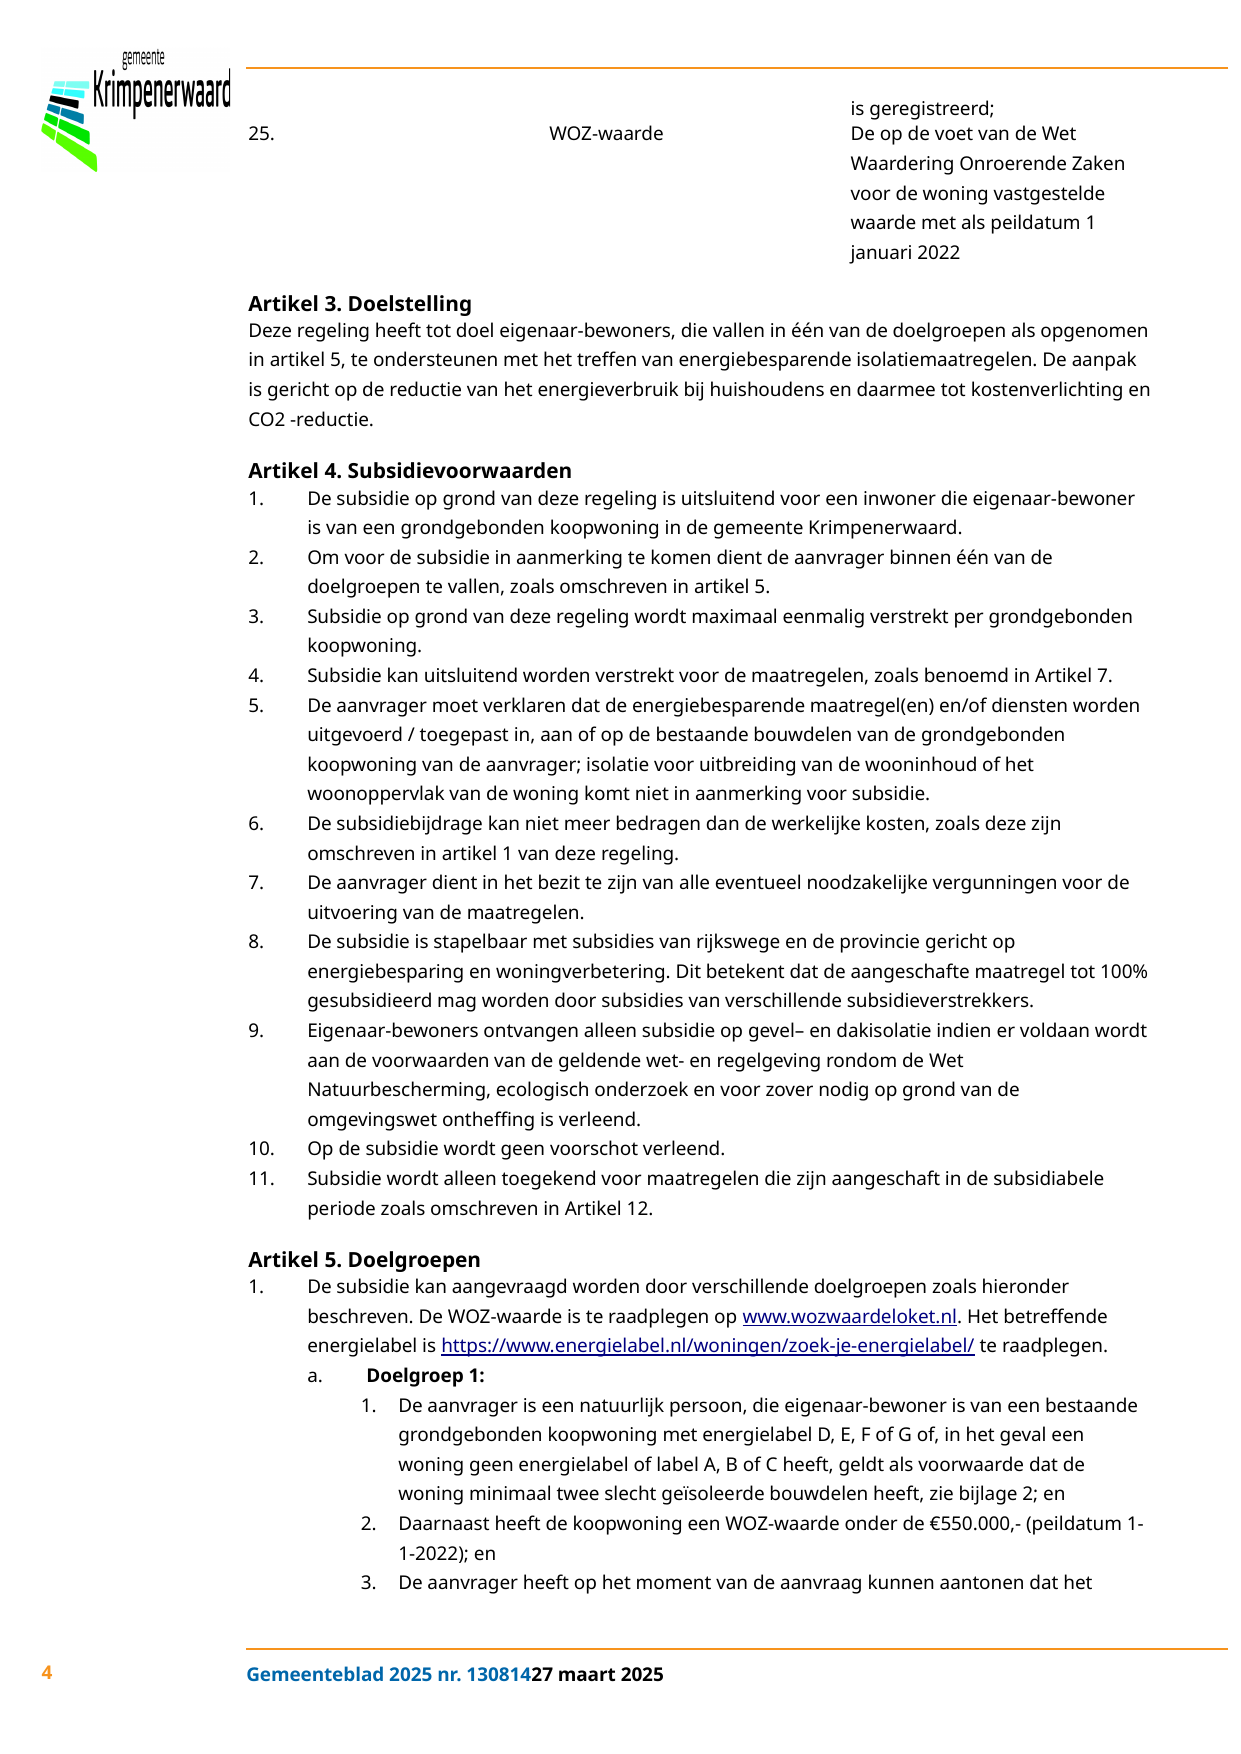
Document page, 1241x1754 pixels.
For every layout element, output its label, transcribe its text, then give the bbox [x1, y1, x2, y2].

text Deze regeling heeft tot doel eigenaar-bewoners, die vallen in één van de doelgroepen als opgenomen in artikel 5, te ondersteunen met het treffen van energiebesparende isolatiemaatregelen. De aanpak is gericht op de reductie van het energieverbruik bij huishoudens en daarmee tot kostenverlichting en CO2 -reductie. [248, 317, 1152, 432]
table_cell De op de voet van de Wet Waardering Onroerende Zaken voor de woning vastgestelde waarde met als peildatum 1 januari 2022 [850, 121, 1152, 264]
table_cell 25. [248, 121, 549, 264]
table_cell [248, 95, 549, 121]
list Eigenaar-bewoners ontvangen alleen subsidie op gevel– en dakisolatie indien er voldaan wordt aan de voorwaarden van de geldende wet- en regelgeving rondom de Wet Natuurbescherming, ecologisch onderzoek en voor zover nodig op grond van de omgevingswet ontheffing is verleend. [248, 1017, 1152, 1132]
list Subsidie wordt alleen toegekend voor maatregelen die zijn aangeschaft in de subsidiabele periode zoals omschreven in Artikel 12. [248, 1165, 1152, 1220]
list De subsidiebijdrage kan niet meer bedragen dan de werkelijke kosten, zoals deze zijn omschreven in artikel 1 van deze regeling. [248, 810, 1152, 865]
list De subsidie op grond van deze regeling is uitsluitend voor een inwoner die eigenaar-bewoner is van een grondgebonden koopwoning in de gemeente Krimpenerwaard. [248, 485, 1152, 540]
list De aanvrager is een natuurlijk persoon, die eigenaar-bewoner is van een bestaande grondgebonden koopwoning met energielabel D, E, F of G of, in het geval een woning geen energielabel of label A, B of C heeft, geldt als voorwaarde dat de woning minimaal twee slecht geïsoleerde bouwdelen heeft, zie bijlage 2; en [361, 1392, 1152, 1506]
list De subsidie kan aangevraagd worden door verschillende doelgroepen zoals hieronder beschreven. De WOZ-waarde is te raadplegen op www.wozwaardeloket.nl. Het betreffende energielabel is https://www.energielabel.nl/woningen/zoek-je-energielabel/ te raadplegen. [248, 1273, 1152, 1358]
list De aanvrager dient in het bezit te zijn van alle eventueel noodzakelijke vergunningen voor de uitvoering van de maatregelen. [248, 869, 1152, 924]
text Artikel 3. Doelstelling [248, 289, 1152, 317]
text Artikel 4. Subsidievoorwaarden [248, 456, 1152, 485]
list Op de subsidie wordt geen voorschot verleend. [248, 1136, 1152, 1161]
list Doelgroep 1: [307, 1362, 1152, 1388]
table_cell WOZ-waarde [549, 121, 850, 264]
list Daarnaast heeft de koopwoning een WOZ-waarde onder de €550.000,- (peildatum 1-1-2022); en [361, 1510, 1152, 1566]
table_cell [549, 95, 850, 121]
picture [41, 47, 231, 172]
list Subsidie kan uitsluitend worden verstrekt voor de maatregelen, zoals benoemd in Artikel 7. [248, 662, 1152, 688]
list Subsidie op grond van deze regeling wordt maximaal eenmalig verstrekt per grondgebonden koopwoning. [248, 603, 1152, 658]
list Om voor de subsidie in aanmerking te komen dient de aanvrager binnen één van de doelgroepen te vallen, zoals omschreven in artikel 5. [248, 544, 1152, 599]
list De subsidie is stapelbaar met subsidies van rijkswege en de provincie gericht op energiebesparing en woningverbetering. Dit betekent dat de aangeschafte maatregel tot 100% gesubsidieerd mag worden door subsidies van verschillende subsidieverstrekkers. [248, 928, 1152, 1013]
list De aanvrager moet verklaren dat de energiebesparende maatregel(en) en/of diensten worden uitgevoerd / toegepast in, aan of op de bestaande bouwdelen van de grondgebonden koopwoning van de aanvrager; isolatie voor uitbreiding van de wooninhoud of het woonoppervlak van de woning komt niet in aanmerking voor subsidie. [248, 692, 1152, 806]
list De aanvrager heeft op het moment van de aanvraag kunnen aantonen dat het [361, 1569, 1152, 1595]
table_cell is geregistreerd; [850, 95, 1152, 121]
text Artikel 5. Doelgroepen [248, 1245, 1152, 1273]
